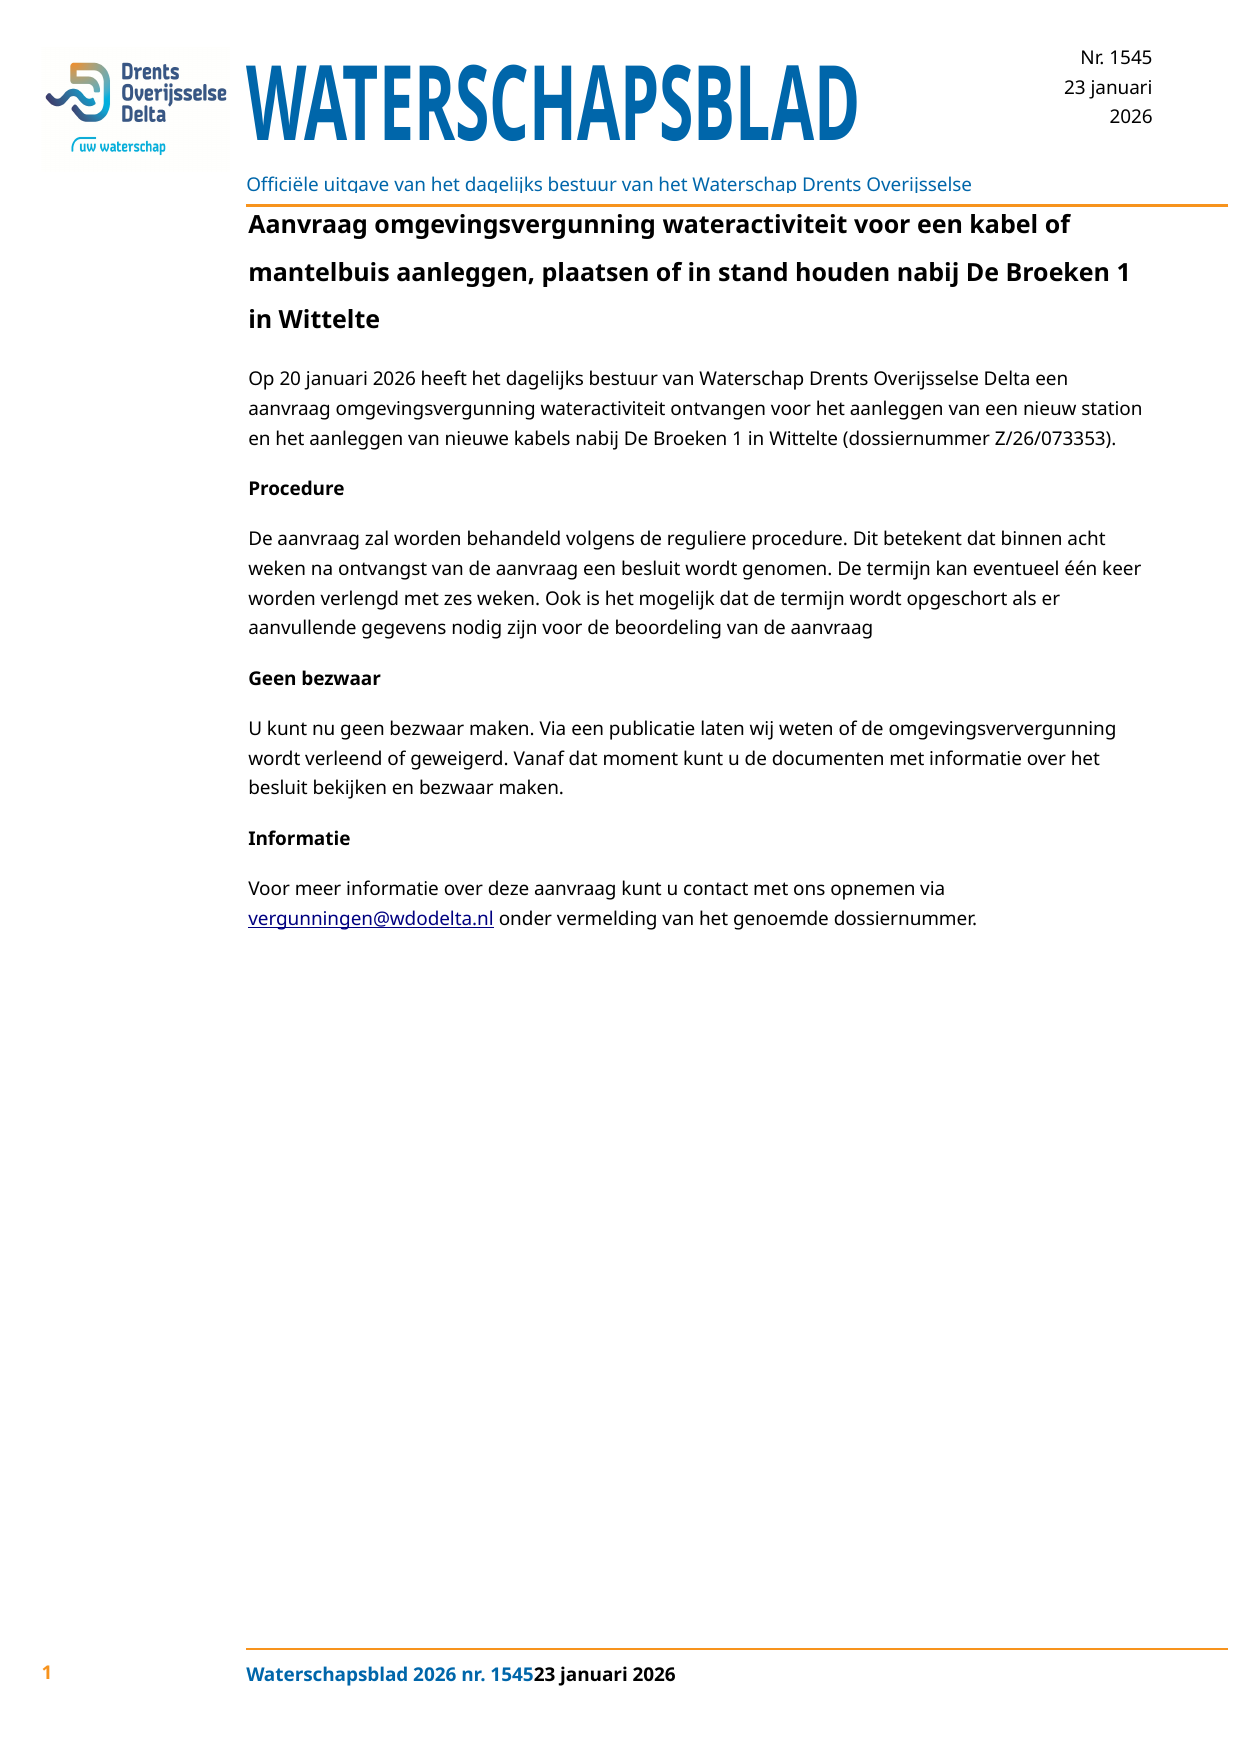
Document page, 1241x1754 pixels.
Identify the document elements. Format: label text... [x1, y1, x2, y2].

text U kunt nu geen bezwaar maken. Via een publicatie laten wij weten of de omgevingsververgunning wordt verleend of geweigerd. Vanaf dat moment kunt u de documenten met informatie over het besluit bekijken en bezwaar maken. [248, 715, 1152, 800]
text De aanvraag zal worden behandeld volgens de reguliere procedure. Dit betekent dat binnen acht weken na ontvangst van de aanvraag een besluit wordt genomen. De termijn kan eventueel één keer worden verlengd met zes weken. Ook is het mogelijk dat de termijn wordt opgeschort als er aanvullende gegevens nodig zijn voor de beoordeling van de aanvraag [248, 526, 1152, 640]
text Op 20 januari 2026 heeft het dagelijks bestuur van Waterschap Drents Overijsselse Delta een aanvraag omgevingsvergunning wateractiviteit ontvangen voor het aanleggen van een nieuw station en het aanleggen van nieuwe kabels nabij De Broeken 1 in Wittelte (dossiernummer Z/26/073353). [248, 366, 1152, 450]
picture [41, 47, 231, 172]
text Procedure [248, 475, 1152, 501]
text Voor meer informatie over deze aanvraag kunt u contact met ons opnemen via vergunningen@wdodelta.nl onder vermelding van het genoemde dossiernummer. [248, 875, 1152, 930]
text Geen bezwaar [248, 665, 1152, 690]
text Aanvraag omgevingsvergunning wateractiviteit voor een kabel of mantelbuis aanleggen, plaatsen of in stand houden nabij De Broeken 1 in Wittelte [248, 207, 1152, 336]
text Informatie [248, 825, 1152, 850]
